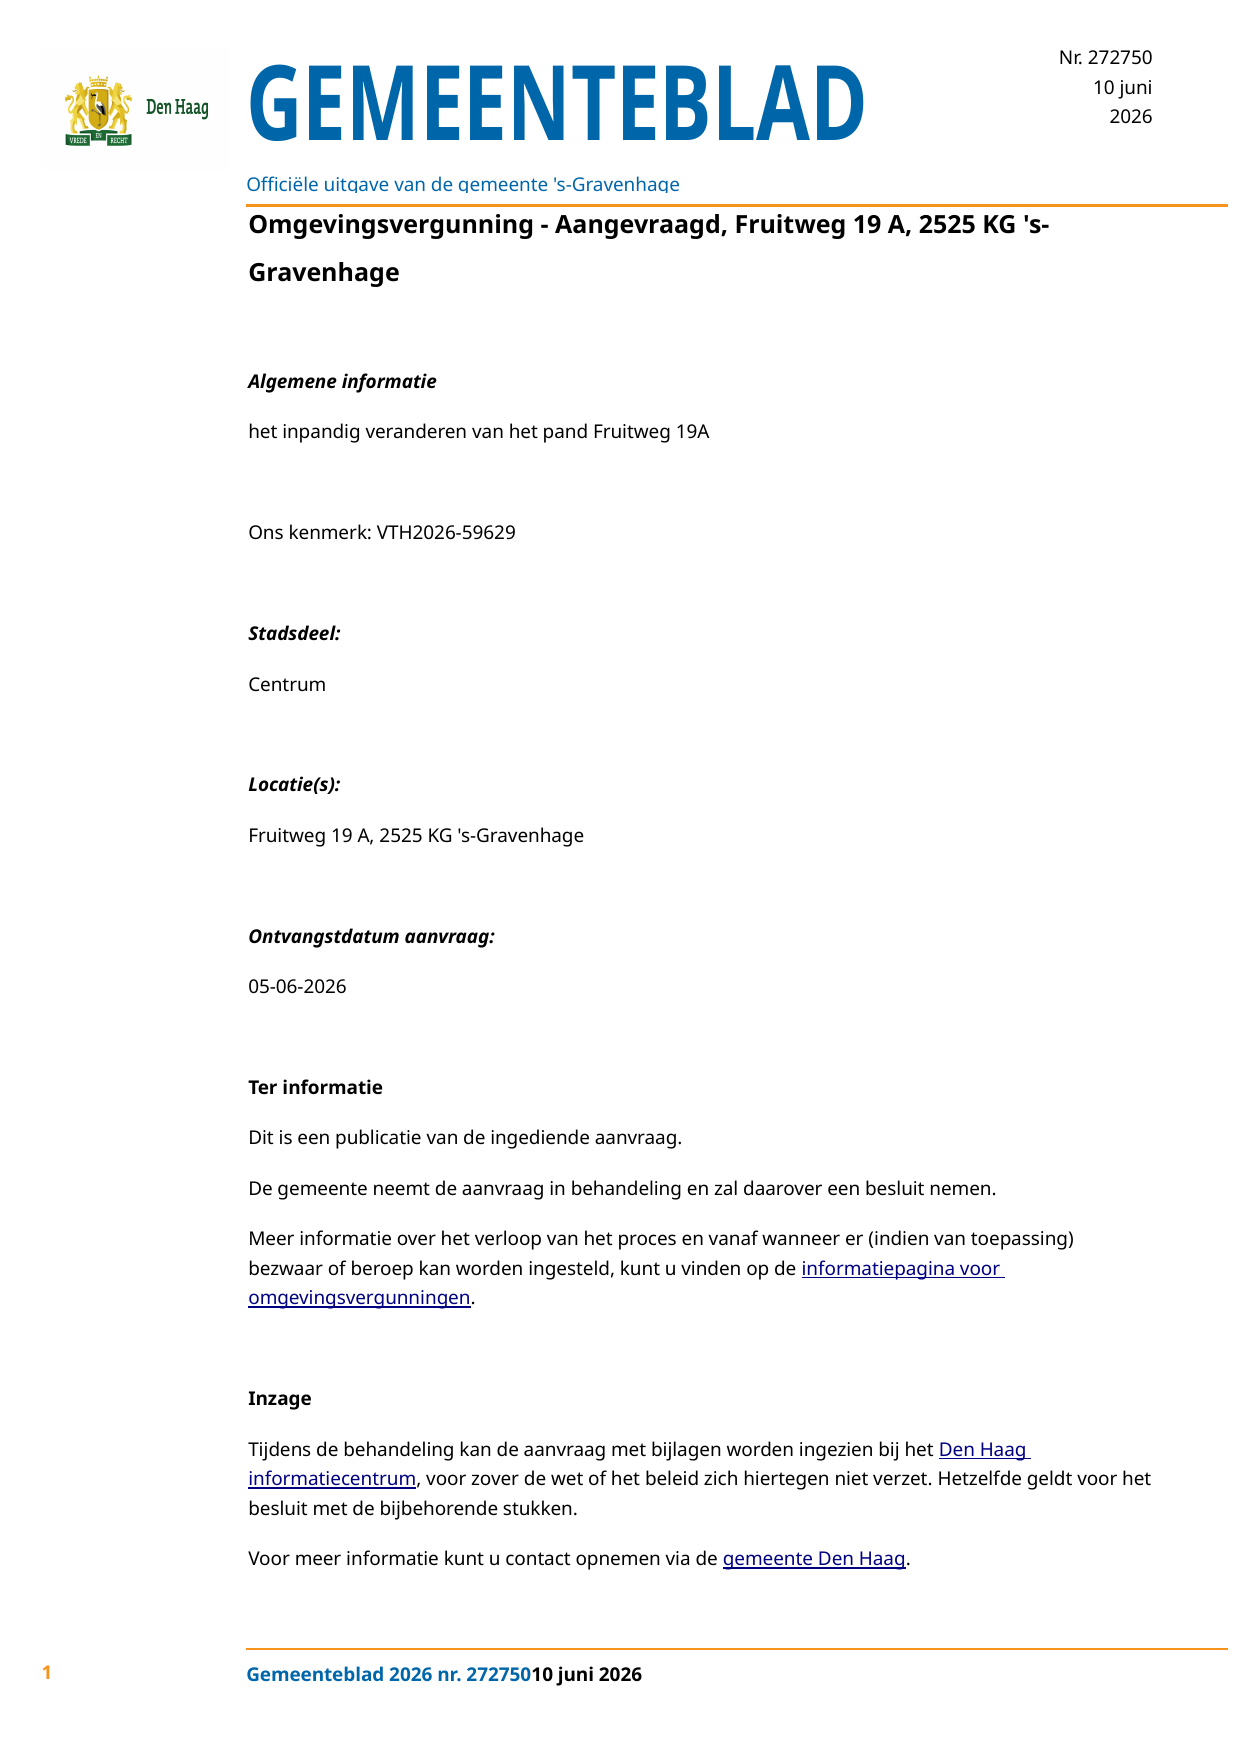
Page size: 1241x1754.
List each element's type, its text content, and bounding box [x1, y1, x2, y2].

text het inpandig veranderen van het pand Fruitweg 19A [248, 419, 1152, 444]
text Dit is een publicatie van de ingediende aanvraag. [248, 1124, 1152, 1150]
text Tijdens de behandeling kan de aanvraag met bijlagen worden ingezien bij het Den Haag informatiecentrum, voor zover de wet of het beleid zich hiertegen niet verzet. Hetzelfde geldt voor het besluit met de bijbehorende stukken. [248, 1436, 1152, 1521]
text De gemeente neemt de aanvraag in behandeling en zal daarover een besluit nemen. [248, 1175, 1152, 1201]
text Inzage [248, 1385, 1152, 1411]
text Voor meer informatie kunt u contact opnemen via de gemeente Den Haag. [248, 1545, 1152, 1571]
text Fruitweg 19 A, 2525 KG 's-Gravenhage [248, 822, 1152, 848]
text Omgevingsvergunning - Aangevraagd, Fruitweg 19 A, 2525 KG 's-Gravenhage [248, 207, 1152, 288]
text Algemene informatie [248, 368, 1152, 394]
text Locatie(s): [248, 772, 1152, 797]
text Ontvangstdatum aanvraag: [248, 923, 1152, 949]
text Meer informatie over het verloop van het proces en vanaf wanneer er (indien van toepassing) bezwaar of beroep kan worden ingesteld, kunt u vinden op de informatiepagina voor omgevingsvergunningen. [248, 1225, 1152, 1310]
text Centrum [248, 671, 1152, 697]
text Stadsdeel: [248, 620, 1152, 646]
text 05-06-2026 [248, 973, 1152, 999]
picture [41, 47, 231, 172]
text Ter informatie [248, 1074, 1152, 1100]
text Ons kenmerk: VTH2026-59629 [248, 519, 1152, 545]
